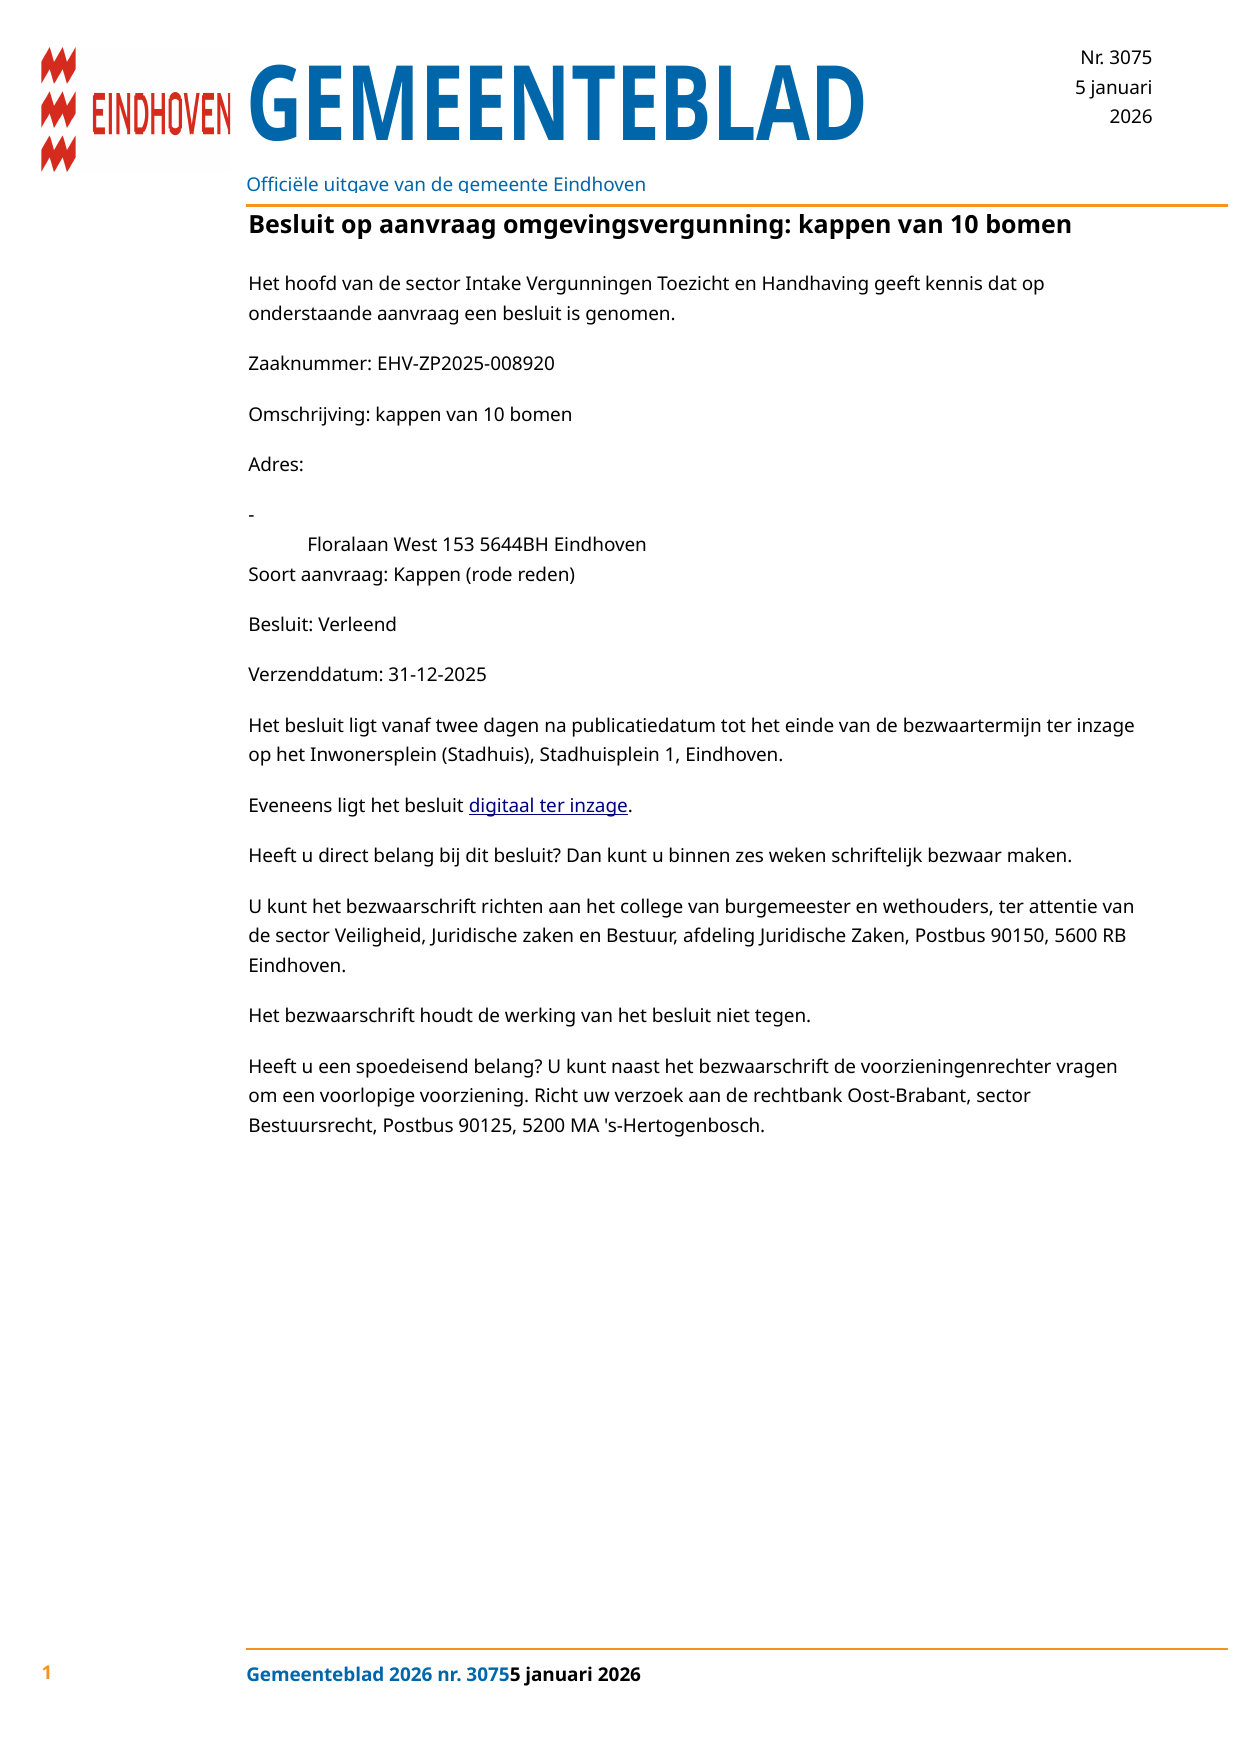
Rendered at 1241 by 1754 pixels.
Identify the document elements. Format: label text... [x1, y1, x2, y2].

text Soort aanvraag: Kappen (rode reden) [248, 561, 1152, 586]
text Eveneens ligt het besluit digitaal ter inzage. [248, 792, 1152, 818]
picture [41, 47, 231, 172]
text Het besluit ligt vanaf twee dagen na publicatiedatum tot het einde van de bezwaartermijn ter inzage op het Inwonersplein (Stadhuis), Stadhuisplein 1, Eindhoven. [248, 712, 1152, 767]
text Besluit op aanvraag omgevingsvergunning: kappen van 10 bomen [248, 207, 1152, 241]
text Heeft u direct belang bij dit besluit? Dan kunt u binnen zes weken schriftelijk bezwaar maken. [248, 842, 1152, 868]
text Het hoofd van de sector Intake Vergunningen Toezicht en Handhaving geeft kennis dat op onderstaande aanvraag een besluit is genomen. [248, 270, 1152, 326]
text Omschrijving: kappen van 10 bomen [248, 401, 1152, 426]
text U kunt het bezwaarschrift richten aan het college van burgemeester en wethouders, ter attentie van de sector Veiligheid, Juridische zaken en Bestuur, afdeling Juridische Zaken, Postbus 90150, 5600 RB Eindhoven. [248, 893, 1152, 978]
list Floralaan West 153 5644BH Eindhoven [248, 531, 1152, 557]
text Het bezwaarschrift houdt de werking van het besluit niet tegen. [248, 1002, 1152, 1028]
text Heeft u een spoedeisend belang? U kunt naast het bezwaarschrift de voorzieningenrechter vragen om een voorlopige voorziening. Richt uw verzoek aan de rechtbank Oost-Brabant, sector Bestuursrecht, Postbus 90125, 5200 MA 's-Hertogenbosch. [248, 1053, 1152, 1138]
text Besluit: Verleend [248, 611, 1152, 637]
text Adres: [248, 451, 1152, 477]
text Zaaknummer: EHV-ZP2025-008920 [248, 350, 1152, 376]
text Verzenddatum: 31-12-2025 [248, 662, 1152, 687]
